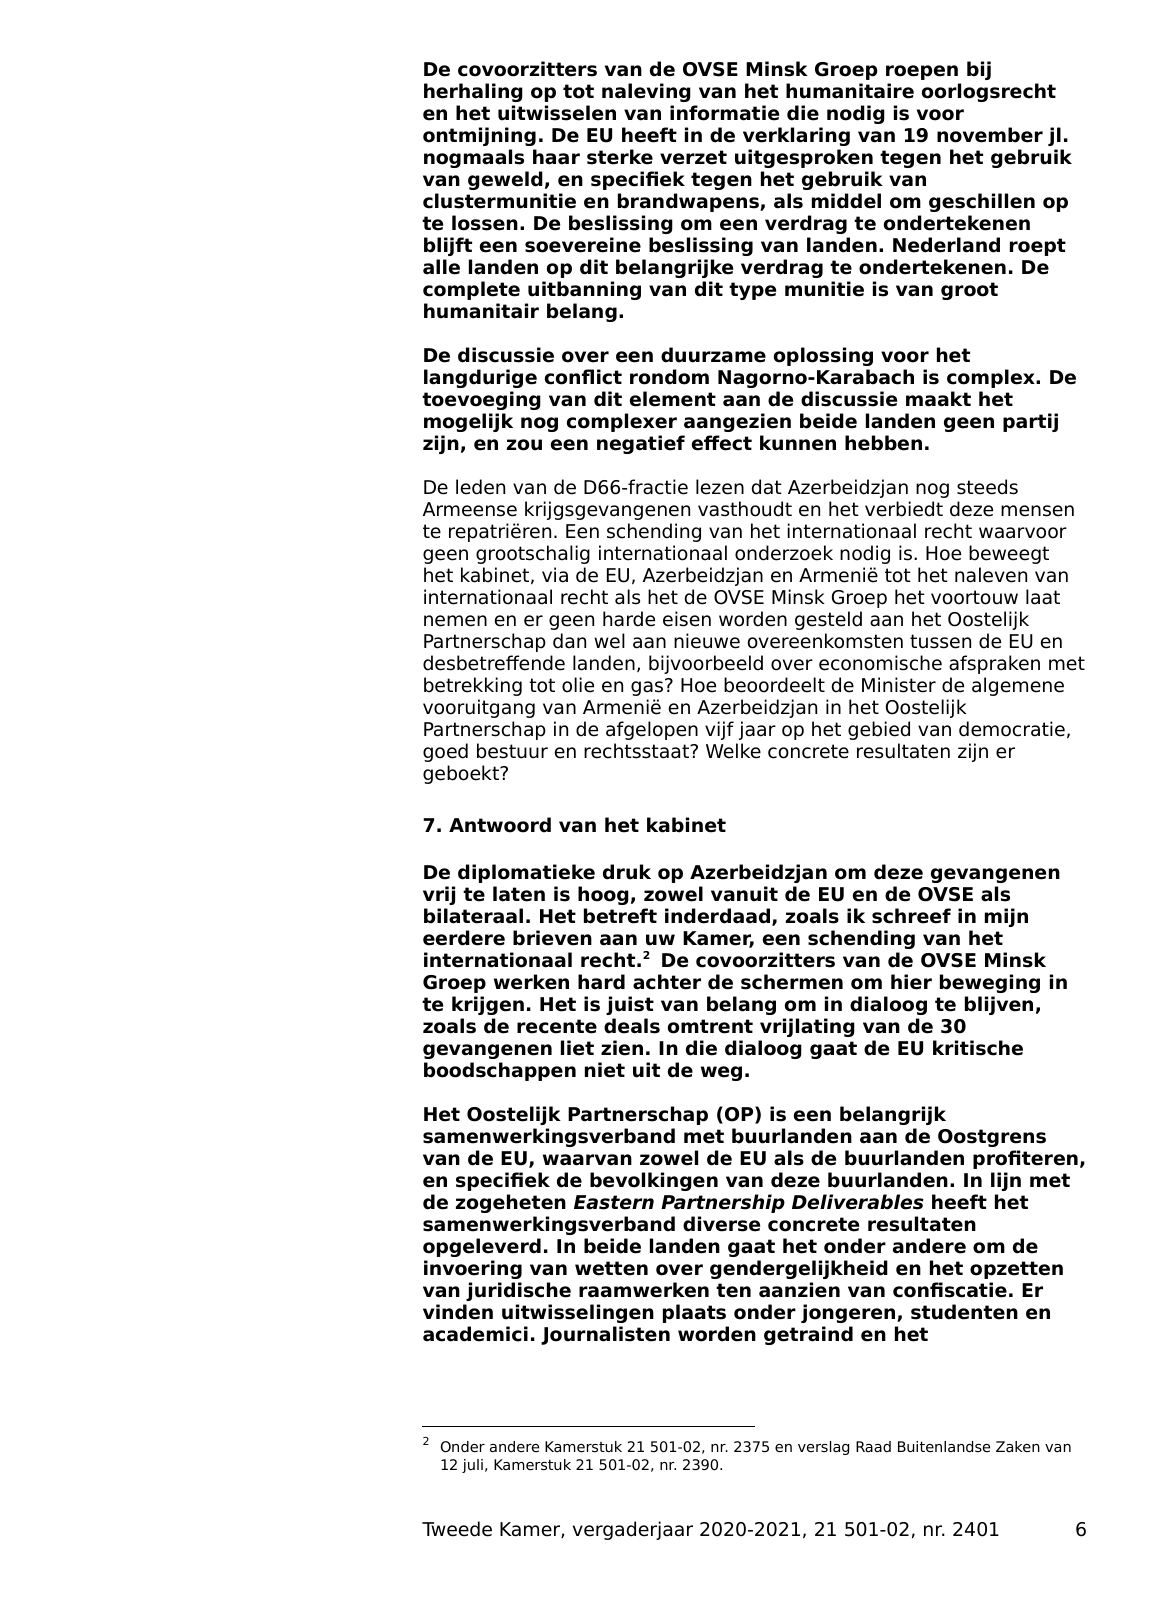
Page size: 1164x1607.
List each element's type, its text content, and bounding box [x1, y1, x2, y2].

text De discussie over een duurzame oplossing voor het langdurige conflict rondom Nagorno-Karabach is complex. De toevoeging van dit element aan de discussie maakt het mogelijk nog complexer aangezien beide landen geen partij zijn, en zou een negatief effect kunnen hebben. [422, 345, 1087, 455]
text De leden van de D66-fractie lezen dat Azerbeidzjan nog steeds Armeense krijgsgevangenen vasthoudt en het verbiedt deze mensen te repatriëren. Een schending van het internationaal recht waarvoor geen grootschalig internationaal onderzoek nodig is. Hoe beweegt het kabinet, via de EU, Azerbeidzjan en Armenië tot het naleven van internationaal recht als het de OVSE Minsk Groep het voortouw laat nemen en er geen harde eisen worden gesteld aan het Oostelijk Partnerschap dan wel aan nieuwe overeenkomsten tussen de EU en desbetreffende landen, bijvoorbeeld over economische afspraken met betrekking tot olie en gas? Hoe beoordeelt de Minister de algemene vooruitgang van Armenië en Azerbeidzjan in het Oostelijk Partnerschap in de afgelopen vijf jaar op het gebied van democratie, goed bestuur en rechtsstaat? Welke concrete resultaten zijn er geboekt? [422, 477, 1087, 785]
text De covoorzitters van de OVSE Minsk Groep roepen bij herhaling op tot naleving van het humanitaire oorlogsrecht en het uitwisselen van informatie die nodig is voor ontmijning. De EU heeft in de verklaring van 19 november jl. nogmaals haar sterke verzet uitgesproken tegen het gebruik van geweld, en specifiek tegen het gebruik van clustermunitie en brandwapens, als middel om geschillen op te lossen. De beslissing om een verdrag te ondertekenen blijft een soevereine beslissing van landen. Nederland roept alle landen op dit belangrijke verdrag te ondertekenen. De complete uitbanning van dit type munitie is van groot humanitair belang. [422, 59, 1087, 323]
subtitle 7. Antwoord van het kabinet [422, 815, 1087, 837]
text De diplomatieke druk op Azerbeidzjan om deze gevangenen vrij te laten is hoog, zowel vanuit de EU en de OVSE als bilateraal. Het betreft inderdaad, zoals ik schreef in mijn eerdere brieven aan uw Kamer, een schending van het internationaal recht. De covoorzitters van de OVSE Minsk Groep werken hard achter de schermen om hier beweging in te krijgen. Het is juist van belang om in dialoog te blijven, zoals de recente deals omtrent vrijlating van de 30 gevangenen liet zien. In die dialoog gaat de EU kritische boodschappen niet uit de weg. [422, 862, 1087, 1082]
text Het Oostelijk Partnerschap (OP) is een belangrijk samenwerkingsverband met buurlanden aan de Oostgrens van de EU, waarvan zowel de EU als de buurlanden profiteren, en specifiek de bevolkingen van deze buurlanden. In lijn met de zogeheten Eastern Partnership Deliverables heeft het samenwerkingsverband diverse concrete resultaten opgeleverd. In beide landen gaat het onder andere om de invoering van wetten over gendergelijkheid en het opzetten van juridische raamwerken ten aanzien van confiscatie. Er vinden uitwisselingen plaats onder jongeren, studenten en academici. Journalisten worden getraind en het [422, 1104, 1087, 1346]
text Onder andere Kamerstuk 21 501-02, nr. 2375 en verslag Raad Buitenlandse Zaken van 12 juli, Kamerstuk 21 501-02, nr. 2390. [422, 1435, 1087, 1474]
